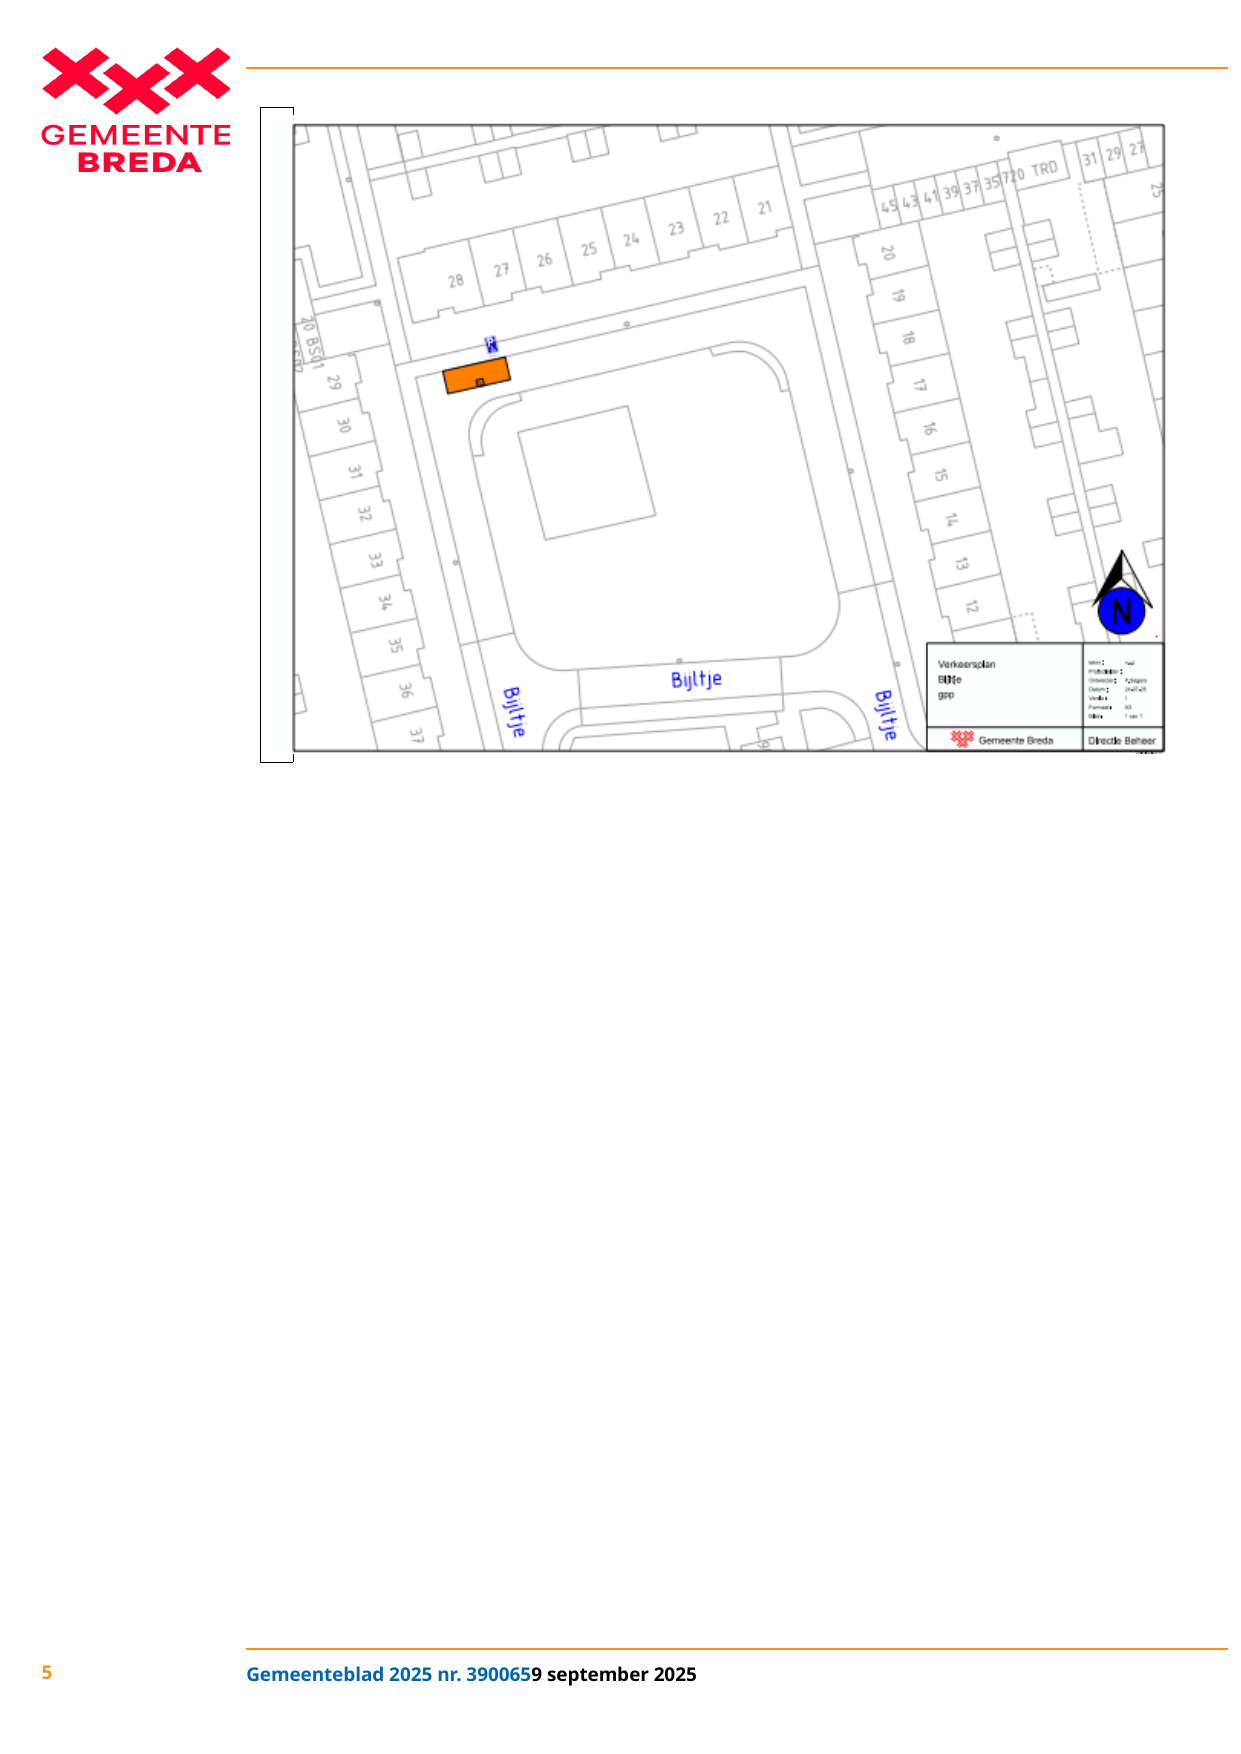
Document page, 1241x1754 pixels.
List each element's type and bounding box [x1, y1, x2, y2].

picture [268, 115, 1173, 754]
picture [41, 47, 231, 172]
